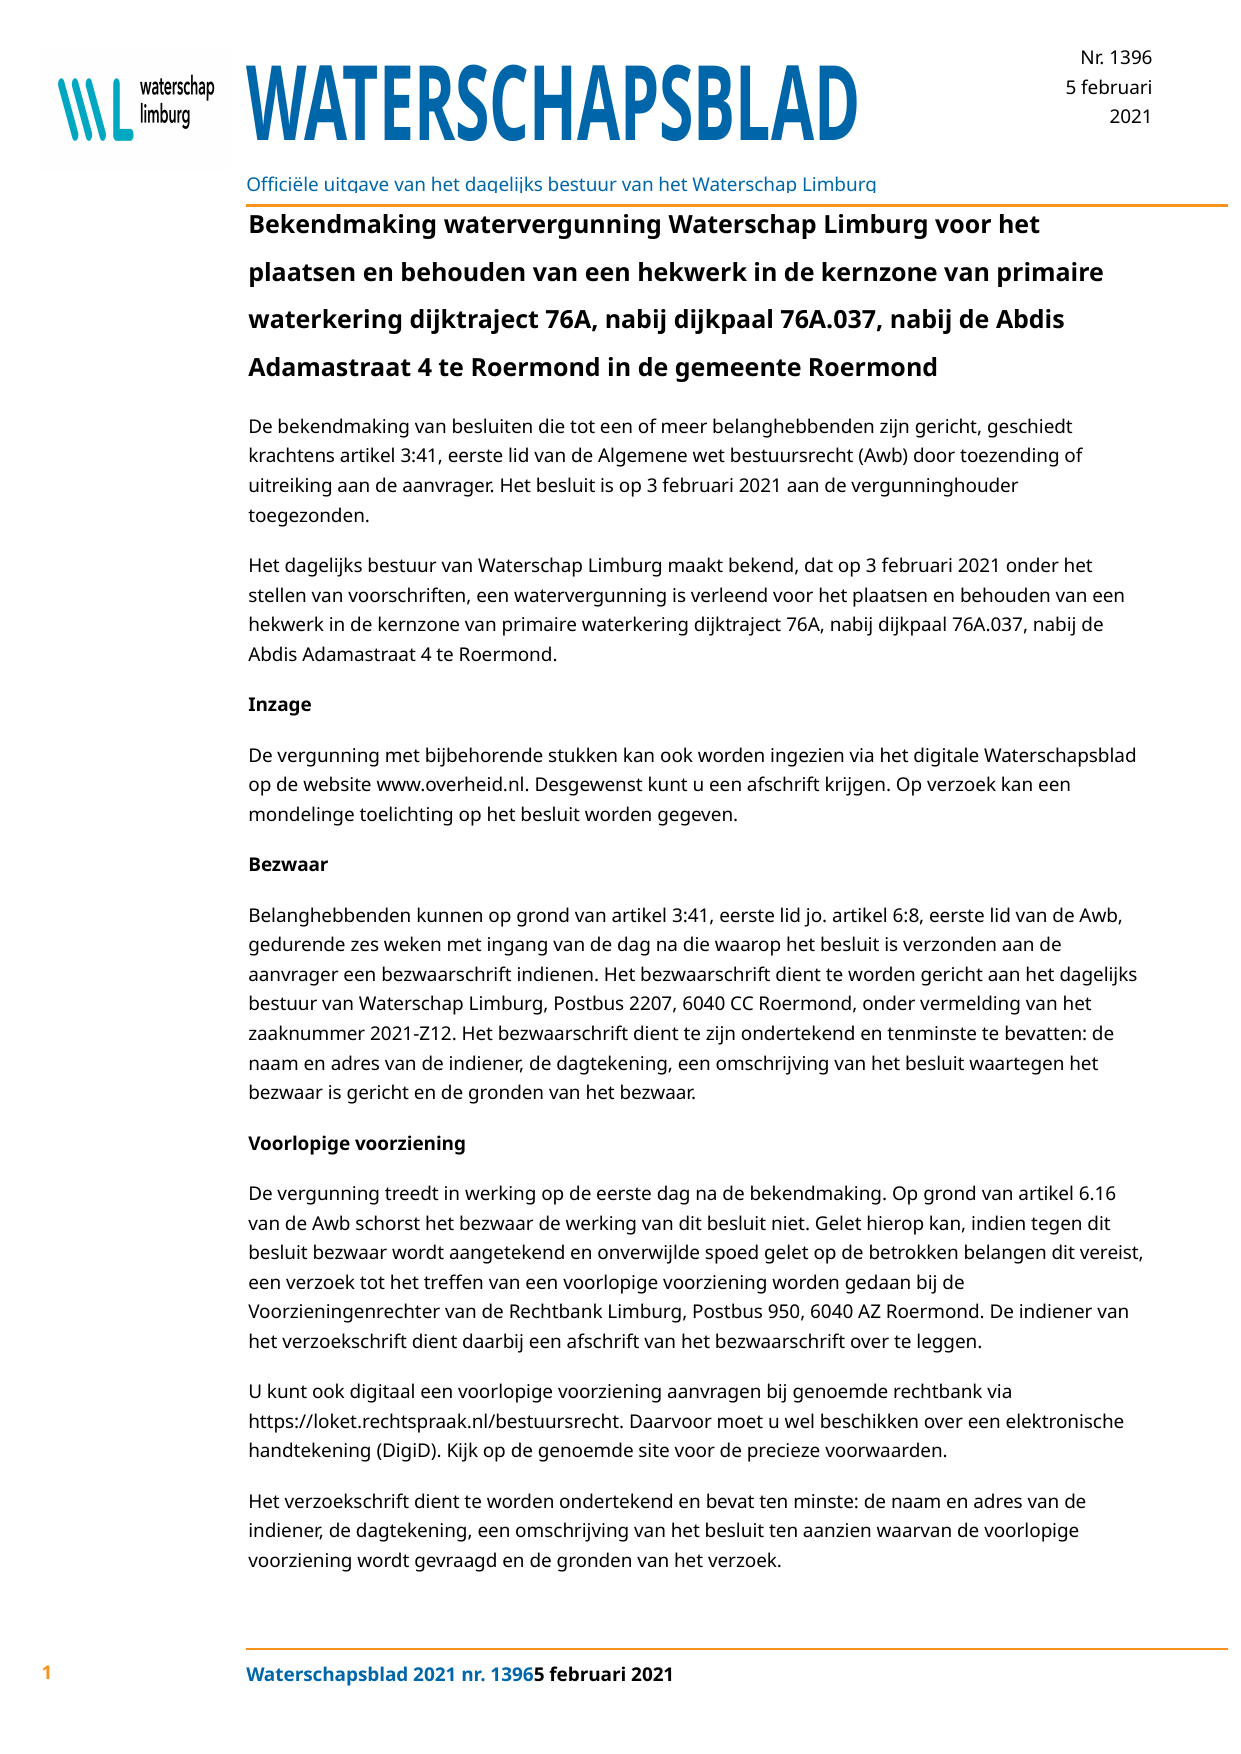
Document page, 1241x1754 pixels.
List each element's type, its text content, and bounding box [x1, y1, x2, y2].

text De bekendmaking van besluiten die tot een of meer belanghebbenden zijn gericht, geschiedt krachtens artikel 3:41, eerste lid van de Algemene wet bestuursrecht (Awb) door toezending of uitreiking aan de aanvrager. Het besluit is op 3 februari 2021 aan de vergunninghouder toegezonden. [248, 413, 1152, 528]
text Bekendmaking watervergunning Waterschap Limburg voor het plaatsen en behouden van een hekwerk in de kernzone van primaire waterkering dijktraject 76A, nabij dijkpaal 76A.037, nabij de Abdis Adamastraat 4 te Roermond in de gemeente Roermond [248, 207, 1152, 384]
text Het verzoekschrift dient te worden ondertekend en bevat ten minste: de naam en adres van de indiener, de dagtekening, een omschrijving van het besluit ten aanzien waarvan de voorlopige voorziening wordt gevraagd en de gronden van het verzoek. [248, 1488, 1152, 1573]
text De vergunning met bijbehorende stukken kan ook worden ingezien via het digitale Waterschapsblad op de website www.overheid.nl. Desgewenst kunt u een afschrift krijgen. Op verzoek kan een mondelinge toelichting op het besluit worden gegeven. [248, 742, 1152, 827]
text U kunt ook digitaal een voorlopige voorziening aanvragen bij genoemde rechtbank via https://loket.rechtspraak.nl/bestuursrecht. Daarvoor moet u wel beschikken over een elektronische handtekening (DigiD). Kijk op de genoemde site voor de precieze voorwaarden. [248, 1378, 1152, 1463]
text Het dagelijks bestuur van Waterschap Limburg maakt bekend, dat op 3 februari 2021 onder het stellen van voorschriften, een watervergunning is verleend voor het plaatsen en behouden van een hekwerk in de kernzone van primaire waterkering dijktraject 76A, nabij dijkpaal 76A.037, nabij de Abdis Adamastraat 4 te Roermond. [248, 552, 1152, 667]
text Belanghebbenden kunnen op grond van artikel 3:41, eerste lid jo. artikel 6:8, eerste lid van de Awb, gedurende zes weken met ingang van de dag na die waarop het besluit is verzonden aan de aanvrager een bezwaarschrift indienen. Het bezwaarschrift dient te worden gericht aan het dagelijks bestuur van Waterschap Limburg, Postbus 2207, 6040 CC Roermond, onder vermelding van het zaaknummer 2021-Z12. Het bezwaarschrift dient te zijn ondertekend en tenminste te bevatten: de naam en adres van de indiener, de dagtekening, een omschrijving van het besluit waartegen het bezwaar is gericht en de gronden van het bezwaar. [248, 902, 1152, 1105]
text Bezwaar [248, 851, 1152, 877]
text De vergunning treedt in werking op de eerste dag na de bekendmaking. Op grond van artikel 6.16 van de Awb schorst het bezwaar de werking van dit besluit niet. Gelet hierop kan, indien tegen dit besluit bezwaar wordt aangetekend en onverwijlde spoed gelet op de betrokken belangen dit vereist, een verzoek tot het treffen van een voorlopige voorziening worden gedaan bij de Voorzieningenrechter van de Rechtbank Limburg, Postbus 950, 6040 AZ Roermond. De indiener van het verzoekschrift dient daarbij een afschrift van het bezwaarschrift over te leggen. [248, 1180, 1152, 1354]
text Voorlopige voorziening [248, 1130, 1152, 1156]
picture [41, 47, 231, 172]
text Inzage [248, 691, 1152, 717]
